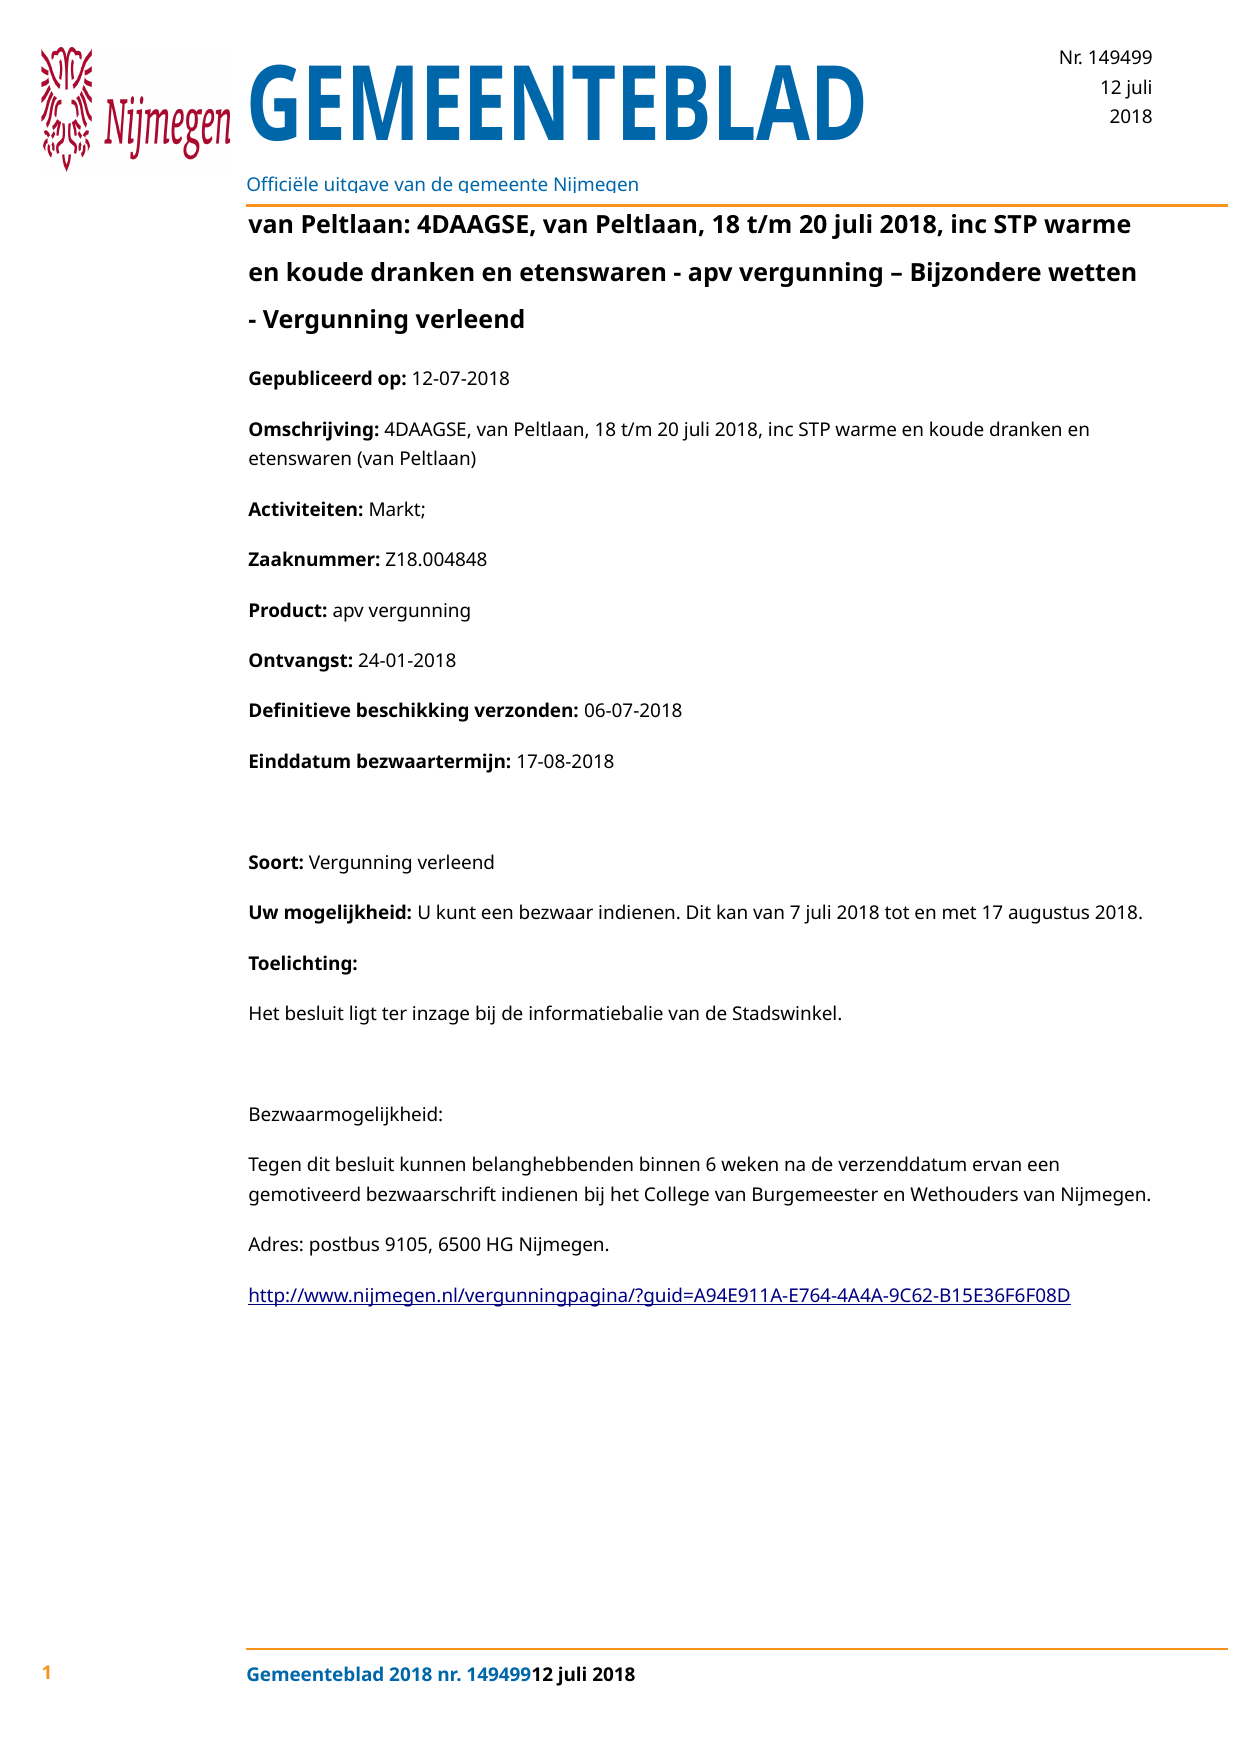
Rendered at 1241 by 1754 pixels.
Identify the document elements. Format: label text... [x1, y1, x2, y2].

text Gepubliceerd op: 12-07-2018 [248, 366, 1152, 391]
text Het besluit ligt ter inzage bij de informatiebalie van de Stadswinkel. [248, 1000, 1152, 1026]
text Adres: postbus 9105, 6500 HG Nijmegen. [248, 1231, 1152, 1257]
text Zaaknummer: Z18.004848 [248, 546, 1152, 572]
text Toelichting: [248, 950, 1152, 975]
text Product: apv vergunning [248, 597, 1152, 622]
text Omschrijving: 4DAAGSE, van Peltlaan, 18 t/m 20 juli 2018, inc STP warme en koude dranken en etenswaren (van Peltlaan) [248, 416, 1152, 471]
text Ontvangst: 24-01-2018 [248, 647, 1152, 673]
text Activiteiten: Markt; [248, 496, 1152, 522]
text Einddatum bezwaartermijn: 17-08-2018 [248, 748, 1152, 774]
picture [41, 47, 231, 172]
text van Peltlaan: 4DAAGSE, van Peltlaan, 18 t/m 20 juli 2018, inc STP warme en koude dranken en etenswaren - apv vergunning – Bijzondere wetten - Vergunning verleend [248, 207, 1152, 336]
text Bezwaarmogelijkheid: [248, 1101, 1152, 1127]
text Definitieve beschikking verzonden: 06-07-2018 [248, 698, 1152, 723]
text Soort: Vergunning verleend [248, 849, 1152, 874]
text Uw mogelijkheid: U kunt een bezwaar indienen. Dit kan van 7 juli 2018 tot en met 17 augustus 2018. [248, 899, 1152, 925]
text Tegen dit besluit kunnen belanghebbenden binnen 6 weken na de verzenddatum ervan een gemotiveerd bezwaarschrift indienen bij het College van Burgemeester en Wethouders van Nijmegen. [248, 1151, 1152, 1207]
text http://www.nijmegen.nl/vergunningpagina/?guid=A94E911A-E764-4A4A-9C62-B15E36F6F08D [248, 1282, 1152, 1307]
